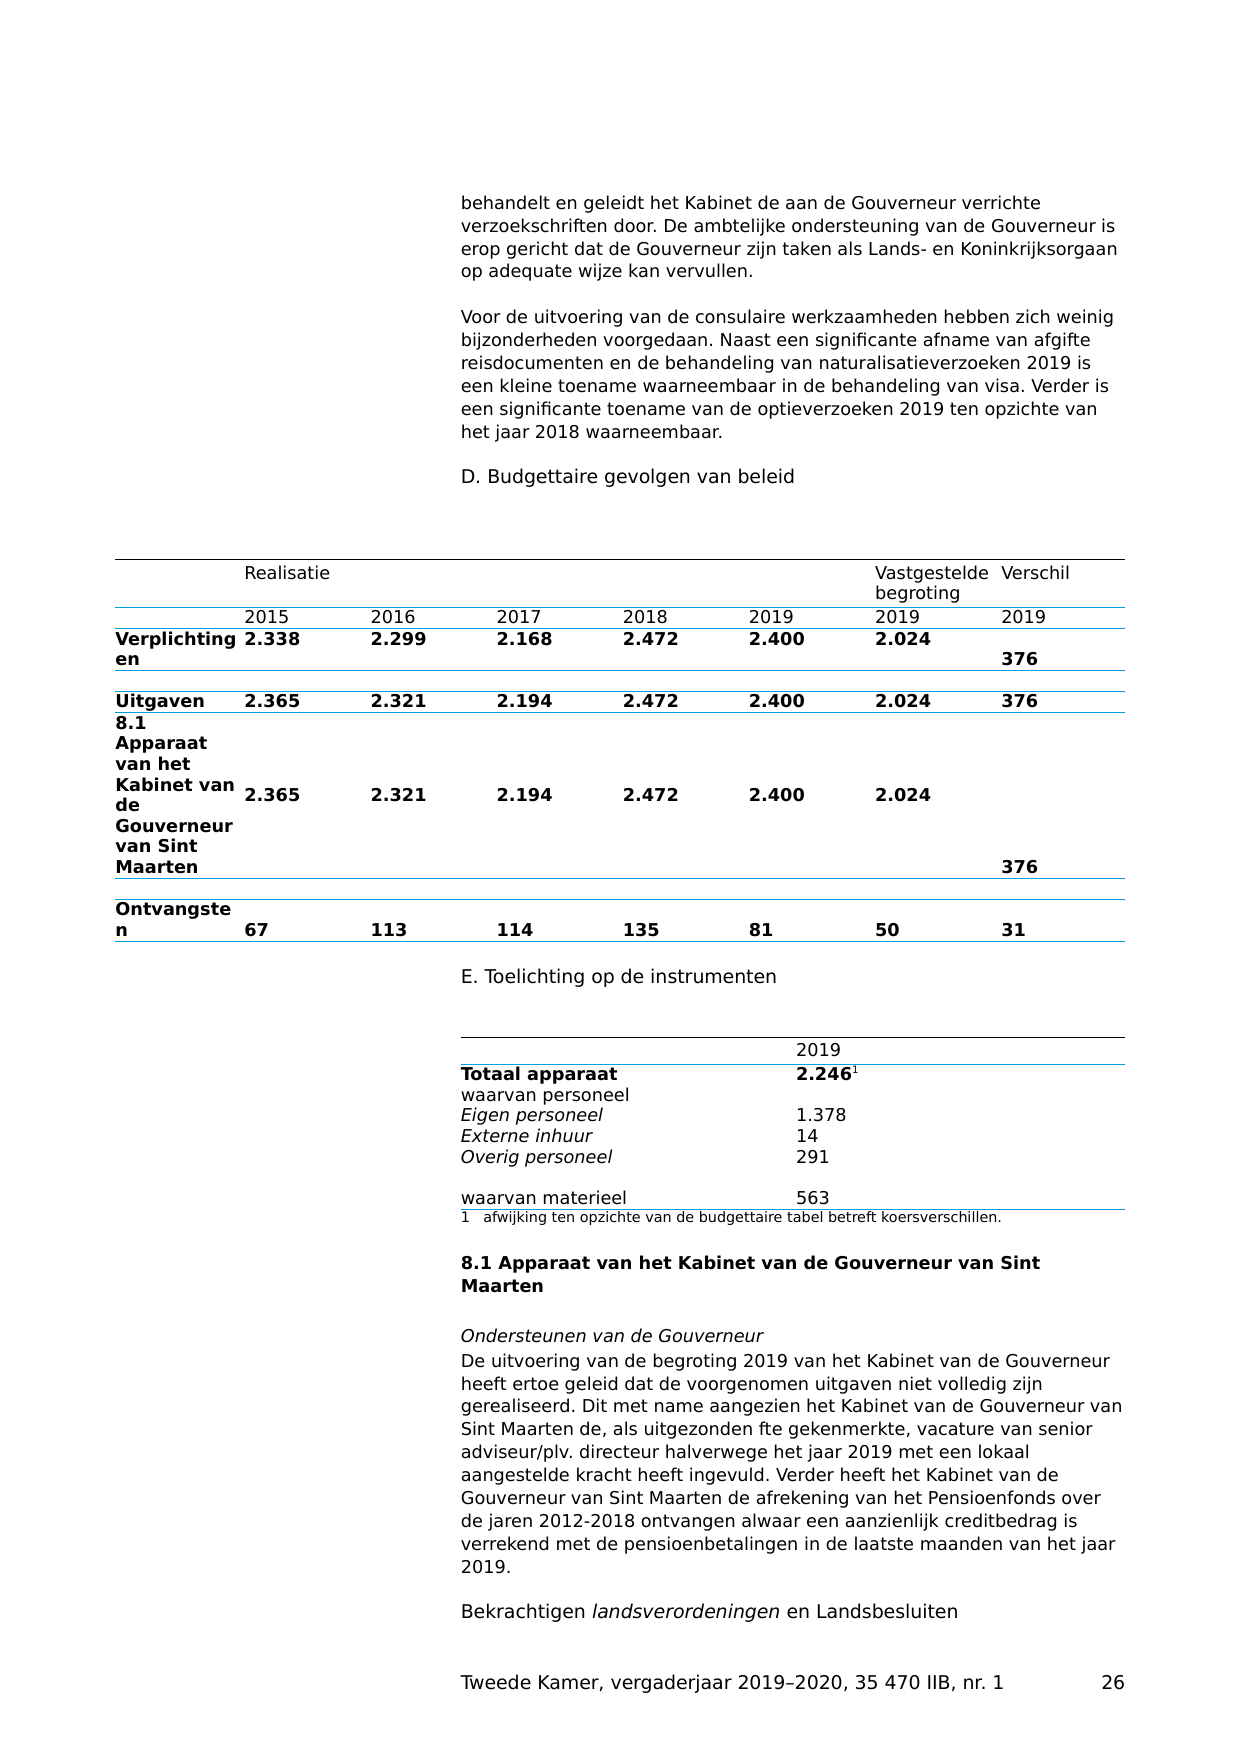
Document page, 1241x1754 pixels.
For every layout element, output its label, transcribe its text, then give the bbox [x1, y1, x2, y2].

table_cell [115, 608, 241, 628]
table_cell 291 [793, 1147, 1125, 1167]
table_cell [494, 879, 620, 899]
table_cell waarvan personeel [461, 1085, 793, 1105]
table_cell 2016 [368, 608, 493, 628]
table_cell [872, 879, 998, 899]
table_cell [494, 671, 620, 691]
table_cell [793, 1167, 1125, 1188]
table_cell 2.338 [241, 629, 367, 670]
text Bekrachtigen landsverordeningen en Landsbesluiten [461, 1601, 1125, 1623]
table_cell 2.024 [872, 692, 998, 712]
table_cell 81 [746, 900, 872, 941]
table_cell [115, 671, 241, 691]
table_cell 31 [998, 900, 1125, 941]
table_cell 2018 [620, 608, 746, 628]
table_cell Eigen personeel [461, 1105, 793, 1126]
table_cell 2.2461 [793, 1065, 1125, 1085]
table_header Tabel 18 Budgettaire gevolgen van beleid artikel 8 Kabinet van de Gouvereur van Sint-Maarten (bedragen x € 1.000) [115, 511, 1125, 559]
table_cell 2017 [494, 608, 620, 628]
table_cell Uitgaven [115, 692, 241, 712]
table_cell 2.400 [746, 692, 872, 712]
table_cell [241, 879, 367, 899]
table_cell [461, 1038, 793, 1064]
table_cell [461, 1167, 793, 1188]
table_cell Ontvangsten [115, 900, 241, 941]
table_cell 2019 [746, 608, 872, 628]
table_cell Verplichtingen [115, 629, 241, 670]
table_cell [620, 879, 746, 899]
table_cell 2.321 [368, 692, 493, 712]
table_cell [998, 671, 1125, 691]
text Voor de uitvoering van de consulaire werkzaamheden hebben zich weinig bijzonderheden voorgedaan. Naast een significante afname van afgifte reisdocumenten en de behandeling van naturalisatieverzoeken 2019 is een kleine toename waarneembaar in de behandeling van visa. Verder is een significante toename van de optieverzoeken 2019 ten opzichte van het jaar 2018 waarneembaar. [461, 305, 1125, 443]
table_cell Realisatie [241, 560, 872, 607]
table_cell 2019 [872, 608, 998, 628]
table_cell 2.299 [368, 629, 493, 670]
table_cell 2.365 [241, 692, 367, 712]
table_cell Verschil [998, 560, 1125, 607]
table_cell [115, 560, 241, 607]
text 8.1 Apparaat van het Kabinet van de Gouverneur van Sint Maarten [461, 1251, 1125, 1297]
table_cell 113 [368, 900, 493, 941]
table_cell 114 [494, 900, 620, 941]
table_cell 376 [998, 629, 1125, 670]
table_cell 135 [620, 900, 746, 941]
table_cell 8.1 Apparaat van het Kabinet van de Gouverneur van Sint Maarten [115, 713, 241, 878]
title D. Budgettaire gevolgen van beleid [461, 466, 1125, 488]
table_cell 50 [872, 900, 998, 941]
table_cell 2.400 [746, 629, 872, 670]
table_cell [793, 1085, 1125, 1105]
table_cell 1.378 [793, 1105, 1125, 1126]
table_cell Overig personeel [461, 1147, 793, 1167]
text Ondersteunen van de Gouverneur [461, 1324, 1125, 1347]
table_cell [620, 671, 746, 691]
table_cell [746, 671, 872, 691]
table_cell [746, 879, 872, 899]
table_cell 2.194 [494, 692, 620, 712]
text behandelt en geleidt het Kabinet de aan de Gouverneur verrichte verzoekschriften door. De ambtelijke ondersteuning van de Gouverneur is erop gericht dat de Gouverneur zijn taken als Lands- en Koninkrijksorgaan op adequate wijze kan vervullen. [461, 191, 1125, 282]
table_cell [872, 671, 998, 691]
table_cell 563 [793, 1188, 1125, 1208]
table_cell [115, 879, 241, 899]
table_cell 2.168 [494, 629, 620, 670]
table_cell 2.365 [241, 713, 367, 878]
table_cell 2.024 [872, 713, 998, 878]
table_header Tabel 19 Specificatie apparaatsuitgaven [461, 1012, 1125, 1037]
table_cell 2019 [998, 608, 1125, 628]
table_cell 14 [793, 1126, 1125, 1147]
table_cell [241, 671, 367, 691]
table_cell waarvan materieel [461, 1188, 793, 1208]
table_cell 2.400 [746, 713, 872, 878]
table_cell 2.024 [872, 629, 998, 670]
table_cell 376 [998, 692, 1125, 712]
table_cell 2019 [793, 1038, 1125, 1064]
table_cell 2.472 [620, 692, 746, 712]
table_cell 2.194 [494, 713, 620, 878]
table_cell 2.472 [620, 713, 746, 878]
table_cell [368, 879, 493, 899]
table_cell [998, 879, 1125, 899]
table_cell [368, 671, 493, 691]
text De uitvoering van de begroting 2019 van het Kabinet van de Gouverneur heeft ertoe geleid dat de voorgenomen uitgaven niet volledig zijn gerealiseerd. Dit met name aangezien het Kabinet van de Gouverneur van Sint Maarten de, als uitgezonden fte gekenmerkte, vacature van senior adviseur/plv. directeur halverwege het jaar 2019 met een lokaal aangestelde kracht heeft ingevuld. Verder heeft het Kabinet van de Gouverneur van Sint Maarten de afrekening van het Pensioenfonds over de jaren 2012-2018 ontvangen alwaar een aanzienlijk creditbedrag is verrekend met de pensioenbetalingen in de laatste maanden van het jaar 2019. [461, 1349, 1125, 1578]
title E. Toelichting op de instrumenten [461, 966, 1125, 988]
table_cell 2.472 [620, 629, 746, 670]
table_cell 2.321 [368, 713, 493, 878]
list afwijking ten opzichte van de budgettaire tabel betreft koersverschillen. [461, 1210, 1125, 1226]
table_cell Vastgestelde begroting [872, 560, 998, 607]
table_cell 67 [241, 900, 367, 941]
table_cell Totaal apparaat [461, 1065, 793, 1085]
table_cell 376 [998, 713, 1125, 878]
table_cell Externe inhuur [461, 1126, 793, 1147]
table_cell 2015 [241, 608, 367, 628]
